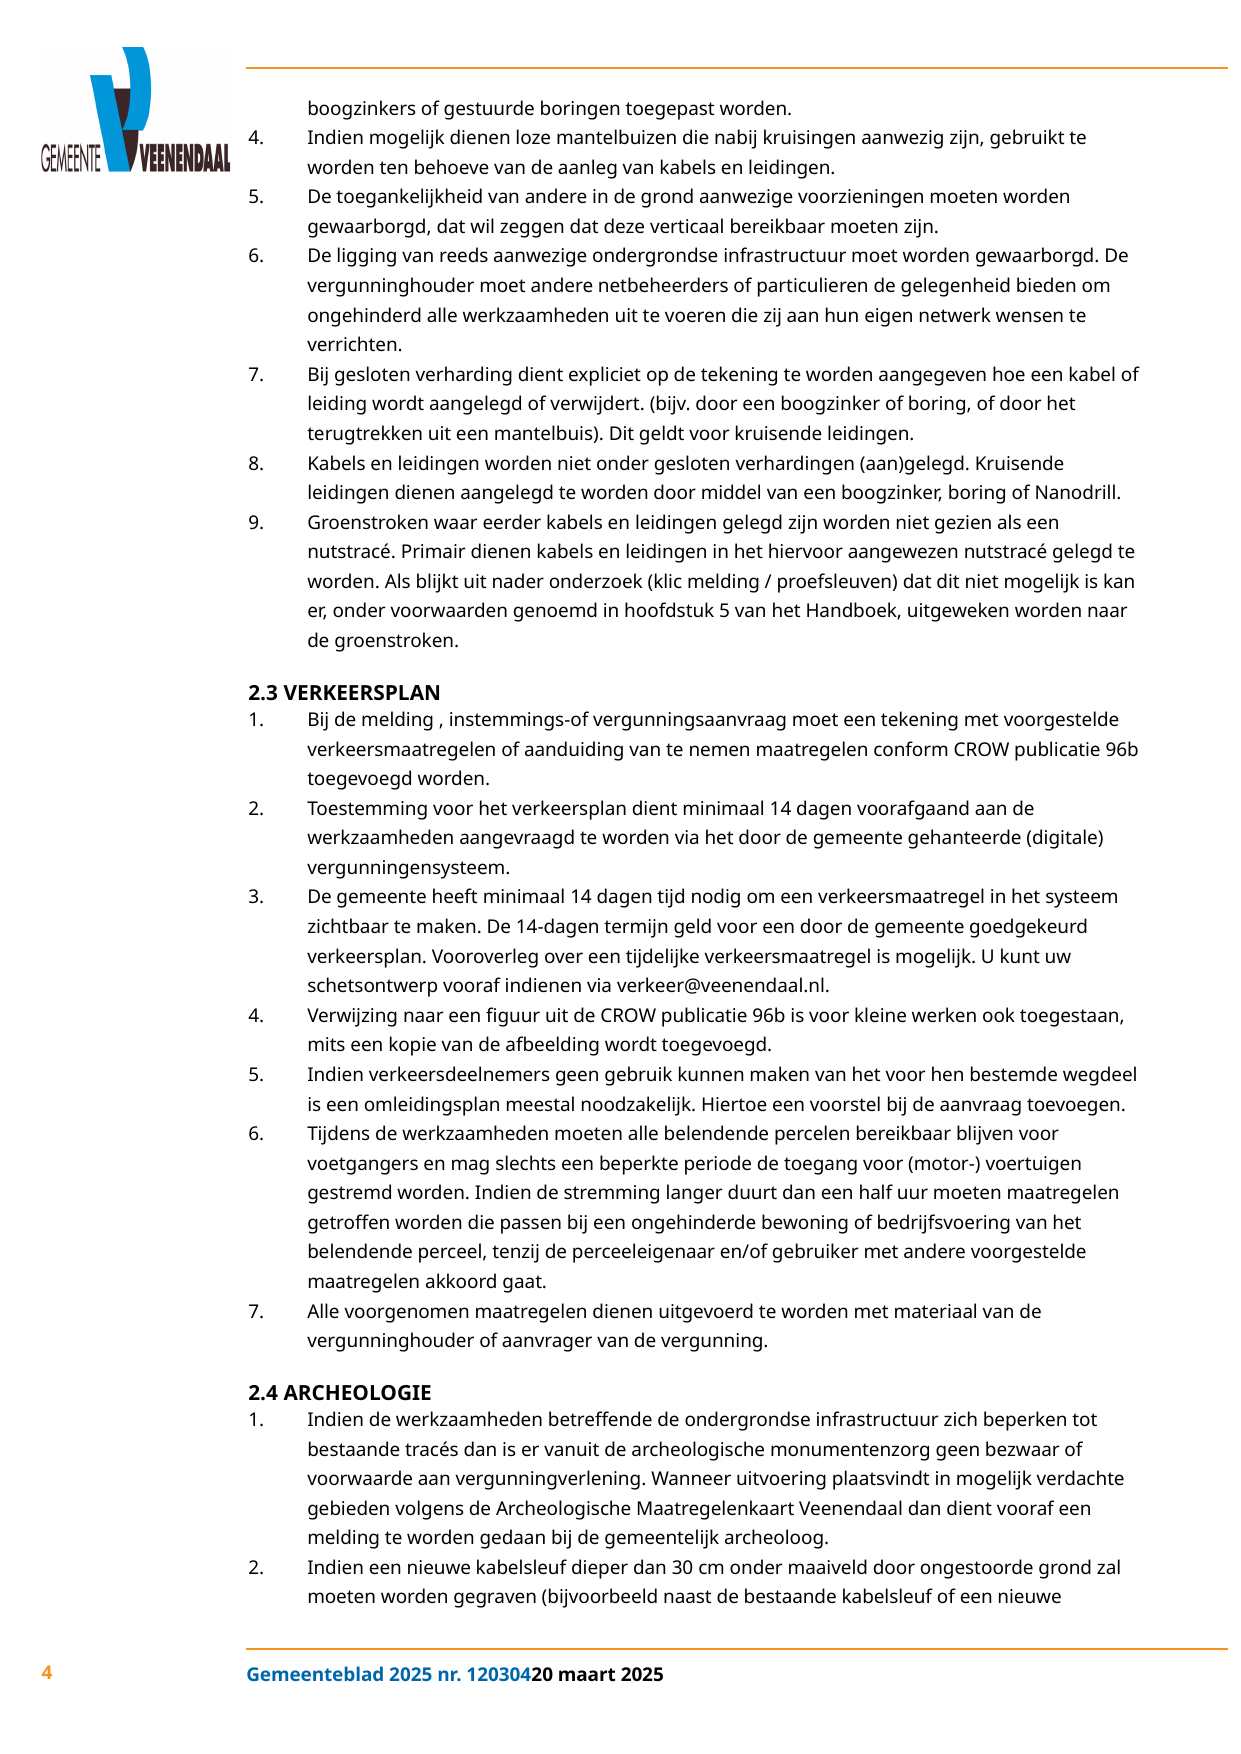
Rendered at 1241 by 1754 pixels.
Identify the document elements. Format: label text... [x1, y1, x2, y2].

list De toegankelijkheid van andere in de grond aanwezige voorzieningen moeten worden gewaarborgd, dat wil zeggen dat deze verticaal bereikbaar moeten zijn. [248, 183, 1152, 239]
list Verwijzing naar een figuur uit de CROW publicatie 96b is voor kleine werken ook toegestaan, mits een kopie van de afbeelding wordt toegevoegd. [248, 1002, 1152, 1057]
list Indien mogelijk dienen loze mantelbuizen die nabij kruisingen aanwezig zijn, gebruikt te worden ten behoeve van de aanleg van kabels en leidingen. [248, 124, 1152, 180]
text 2.4 ARCHEOLOGIE [248, 1378, 1152, 1406]
list Indien de werkzaamheden betreffende de ondergrondse infrastructuur zich beperken tot bestaande tracés dan is er vanuit de archeologische monumentenzorg geen bezwaar of voorwaarde aan vergunningverlening. Wanneer uitvoering plaatsvindt in mogelijk verdachte gebieden volgens de Archeologische Maatregelenkaart Veenendaal dan dient vooraf een melding te worden gedaan bij de gemeentelijk archeoloog. [248, 1406, 1152, 1550]
picture [123, 47, 231, 172]
list Toestemming voor het verkeersplan dient minimaal 14 dagen voorafgaand aan de werkzaamheden aangevraagd te worden via het door de gemeente gehanteerde (digitale) vergunningensysteem. [248, 795, 1152, 880]
list Tijdens de werkzaamheden moeten alle belendende percelen bereikbaar blijven voor voetgangers en mag slechts een beperkte periode de toegang voor (motor-) voertuigen gestremd worden. Indien de stremming langer duurt dan een half uur moeten maatregelen getroffen worden die passen bij een ongehinderde bewoning of bedrijfsvoering van het belendende perceel, tenzij de perceeleigenaar en/of gebruiker met andere voorgestelde maatregelen akkoord gaat. [248, 1120, 1152, 1294]
list Kabels en leidingen worden niet onder gesloten verhardingen (aan)gelegd. Kruisende leidingen dienen aangelegd te worden door middel van een boogzinker, boring of Nanodrill. [248, 450, 1152, 505]
list Groenstroken waar eerder kabels en leidingen gelegd zijn worden niet gezien als een nutstracé. Primair dienen kabels en leidingen in het hiervoor aangewezen nutstracé gelegd te worden. Als blijkt uit nader onderzoek (klic melding / proefsleuven) dat dit niet mogelijk is kan er, onder voorwaarden genoemd in hoofdstuk 5 van het Handboek, uitgeweken worden naar de groenstroken. [248, 509, 1152, 653]
list Bij gesloten verharding dient expliciet op de tekening te worden aangegeven hoe een kabel of leiding wordt aangelegd of verwijdert. (bijv. door een boogzinker of boring, of door het terugtrekken uit een mantelbuis). Dit geldt voor kruisende leidingen. [248, 361, 1152, 446]
text 2.3 VERKEERSPLAN [248, 678, 1152, 706]
list De gemeente heeft minimaal 14 dagen tijd nodig om een verkeersmaatregel in het systeem zichtbaar te maken. De 14-dagen termijn geld voor een door de gemeente goedgekeurd verkeersplan. Vooroverleg over een tijdelijke verkeersmaatregel is mogelijk. U kunt uw schetsontwerp vooraf indienen via verkeer@veenendaal.nl. [248, 884, 1152, 998]
list De ligging van reeds aanwezige ondergrondse infrastructuur moet worden gewaarborgd. De vergunninghouder moet andere netbeheerders of particulieren de gelegenheid bieden om ongehinderd alle werkzaamheden uit te voeren die zij aan hun eigen netwerk wensen te verrichten. [248, 243, 1152, 357]
list Indien verkeersdeelnemers geen gebruik kunnen maken van het voor hen bestemde wegdeel is een omleidingsplan meestal noodzakelijk. Hiertoe een voorstel bij de aanvraag toevoegen. [248, 1061, 1152, 1116]
list Bij de melding , instemmings-of vergunningsaanvraag moet een tekening met voorgestelde verkeersmaatregelen of aanduiding van te nemen maatregelen conform CROW publicatie 96b toegevoegd worden. [248, 706, 1152, 791]
list Alle voorgenomen maatregelen dienen uitgevoerd te worden met materiaal van de vergunninghouder of aanvrager van de vergunning. [248, 1298, 1152, 1353]
picture [41, 47, 130, 172]
list boogzinkers of gestuurde boringen toegepast worden. [248, 95, 1152, 121]
list Indien een nieuwe kabelsleuf dieper dan 30 cm onder maaiveld door ongestoorde grond zal moeten worden gegraven (bijvoorbeeld naast de bestaande kabelsleuf of een nieuwe [248, 1554, 1152, 1609]
